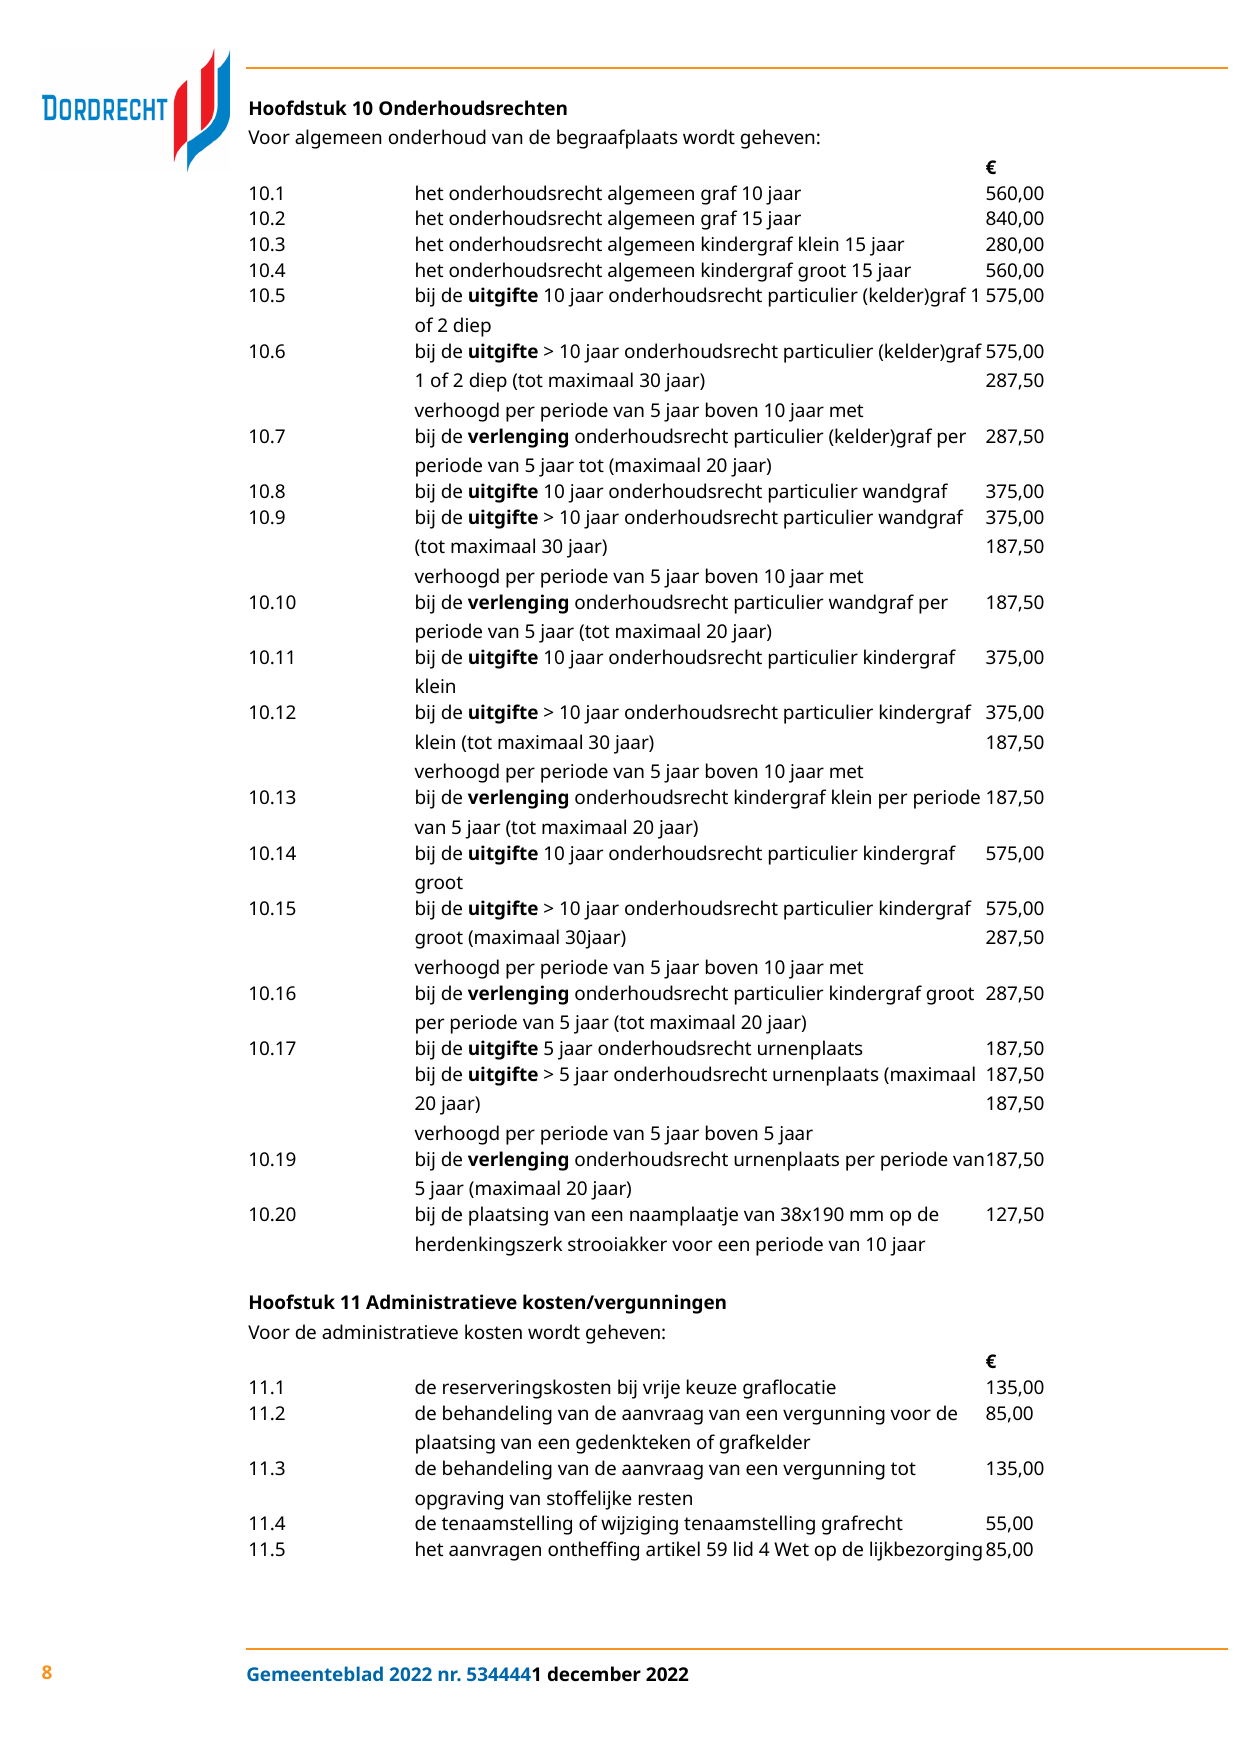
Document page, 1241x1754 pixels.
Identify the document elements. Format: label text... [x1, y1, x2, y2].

table_cell 10.20 [248, 1201, 414, 1256]
table_cell 10.14 [248, 840, 414, 895]
table_cell het aanvragen ontheffing artikel 59 lid 4 Wet op de lijkbezorging [414, 1536, 985, 1562]
table_cell 11.2 [248, 1400, 414, 1455]
table_cell 10.19 [248, 1146, 414, 1201]
table_header [414, 1349, 985, 1374]
table_cell bij de uitgifte > 10 jaar onderhoudsrecht particulier kindergraf groot (maximaal 30jaar) verhoogd per periode van 5 jaar boven 10 jaar met [414, 895, 985, 980]
table_cell 10.12 [248, 700, 414, 784]
table_cell 375,00 187,50 [985, 700, 1152, 784]
table_cell 575,00 287,50 [985, 895, 1152, 980]
table_header [248, 1349, 414, 1374]
text Hoofdstuk 10 Onderhoudsrechten [248, 95, 1152, 121]
table_header [248, 154, 414, 180]
table_cell 187,50 187,50 [985, 1061, 1152, 1146]
table_cell bij de verlenging onderhoudsrecht kindergraf klein per periode van 5 jaar (tot maximaal 20 jaar) [414, 784, 985, 840]
table_header € [985, 154, 1152, 180]
table_cell 575,00 287,50 [985, 338, 1152, 423]
table_cell 127,50 [985, 1201, 1152, 1256]
table_cell 375,00 [985, 478, 1152, 504]
table_cell bij de uitgifte > 10 jaar onderhoudsrecht particulier wandgraf (tot maximaal 30 jaar) verhoogd per periode van 5 jaar boven 10 jaar met [414, 504, 985, 589]
table_cell 187,50 [985, 589, 1152, 644]
table_cell 135,00 [985, 1455, 1152, 1511]
table_cell 10.11 [248, 644, 414, 699]
text Hoofstuk 11 Administratieve kosten/vergunningen [248, 1289, 1152, 1315]
table_cell bij de verlenging onderhoudsrecht particulier wandgraf per periode van 5 jaar (tot maximaal 20 jaar) [414, 589, 985, 644]
table_cell 10.7 [248, 423, 414, 478]
table_cell bij de verlenging onderhoudsrecht particulier kindergraf groot per periode van 5 jaar (tot maximaal 20 jaar) [414, 980, 985, 1035]
table_cell de behandeling van de aanvraag van een vergunning voor de plaatsing van een gedenkteken of grafkelder [414, 1400, 985, 1455]
table_cell 187,50 [985, 784, 1152, 840]
table_cell 287,50 [985, 423, 1152, 478]
table_cell 575,00 [985, 283, 1152, 338]
table_cell bij de verlenging onderhoudsrecht particulier (kelder)graf per periode van 5 jaar tot (maximaal 20 jaar) [414, 423, 985, 478]
table_header [414, 154, 985, 180]
table_cell 10.3 [248, 231, 414, 257]
table_cell de behandeling van de aanvraag van een vergunning tot opgraving van stoffelijke resten [414, 1455, 985, 1511]
table_cell het onderhoudsrecht algemeen graf 10 jaar [414, 180, 985, 206]
text Voor algemeen onderhoud van de begraafplaats wordt geheven: [248, 124, 1152, 150]
table_cell 375,00 187,50 [985, 504, 1152, 589]
table_cell het onderhoudsrecht algemeen kindergraf klein 15 jaar [414, 231, 985, 257]
picture [41, 47, 231, 172]
text Voor de administratieve kosten wordt geheven: [248, 1319, 1152, 1344]
table_cell 11.5 [248, 1536, 414, 1562]
table_cell 11.3 [248, 1455, 414, 1511]
table_cell 10.1 [248, 180, 414, 206]
table_cell 10.5 [248, 283, 414, 338]
table_cell bij de plaatsing van een naamplaatje van 38x190 mm op de herdenkingszerk strooiakker voor een periode van 10 jaar [414, 1201, 985, 1256]
table_cell 85,00 [985, 1536, 1152, 1562]
table_cell bij de uitgifte > 10 jaar onderhoudsrecht particulier kindergraf klein (tot maximaal 30 jaar) verhoogd per periode van 5 jaar boven 10 jaar met [414, 700, 985, 784]
table_cell 10.8 [248, 478, 414, 504]
table_cell bij de uitgifte 10 jaar onderhoudsrecht particulier (kelder)graf 1 of 2 diep [414, 283, 985, 338]
table_cell 560,00 [985, 257, 1152, 283]
table_cell de tenaamstelling of wijziging tenaamstelling grafrecht [414, 1511, 985, 1536]
table_cell 55,00 [985, 1511, 1152, 1536]
table_cell bij de uitgifte 10 jaar onderhoudsrecht particulier kindergraf groot [414, 840, 985, 895]
table_cell het onderhoudsrecht algemeen graf 15 jaar [414, 206, 985, 231]
table_cell 287,50 [985, 980, 1152, 1035]
table_cell 10.2 [248, 206, 414, 231]
table_cell bij de verlenging onderhoudsrecht urnenplaats per periode van 5 jaar (maximaal 20 jaar) [414, 1146, 985, 1201]
table_cell 135,00 [985, 1374, 1152, 1400]
table_cell bij de uitgifte > 10 jaar onderhoudsrecht particulier (kelder)graf 1 of 2 diep (tot maximaal 30 jaar) verhoogd per periode van 5 jaar boven 10 jaar met [414, 338, 985, 423]
table_cell 10.17 [248, 1035, 414, 1061]
table_cell 560,00 [985, 180, 1152, 206]
table_cell [248, 1061, 414, 1146]
table_cell 187,50 [985, 1146, 1152, 1201]
table_cell 280,00 [985, 231, 1152, 257]
table_cell 575,00 [985, 840, 1152, 895]
table_cell 10.4 [248, 257, 414, 283]
table_cell 840,00 [985, 206, 1152, 231]
table_cell bij de uitgifte 10 jaar onderhoudsrecht particulier wandgraf [414, 478, 985, 504]
table_cell 375,00 [985, 644, 1152, 699]
table_cell 85,00 [985, 1400, 1152, 1455]
table_cell de reserveringskosten bij vrije keuze graflocatie [414, 1374, 985, 1400]
table_cell 10.10 [248, 589, 414, 644]
table_cell bij de uitgifte > 5 jaar onderhoudsrecht urnenplaats (maximaal 20 jaar) verhoogd per periode van 5 jaar boven 5 jaar [414, 1061, 985, 1146]
table_cell 10.15 [248, 895, 414, 980]
table_cell 11.4 [248, 1511, 414, 1536]
table_cell 10.13 [248, 784, 414, 840]
table_cell 187,50 [985, 1035, 1152, 1061]
table_cell 10.9 [248, 504, 414, 589]
table_cell 11.1 [248, 1374, 414, 1400]
table_cell bij de uitgifte 5 jaar onderhoudsrecht urnenplaats [414, 1035, 985, 1061]
table_cell 10.16 [248, 980, 414, 1035]
table_cell het onderhoudsrecht algemeen kindergraf groot 15 jaar [414, 257, 985, 283]
table_header € [985, 1349, 1152, 1374]
table_cell bij de uitgifte 10 jaar onderhoudsrecht particulier kindergraf klein [414, 644, 985, 699]
table_cell 10.6 [248, 338, 414, 423]
